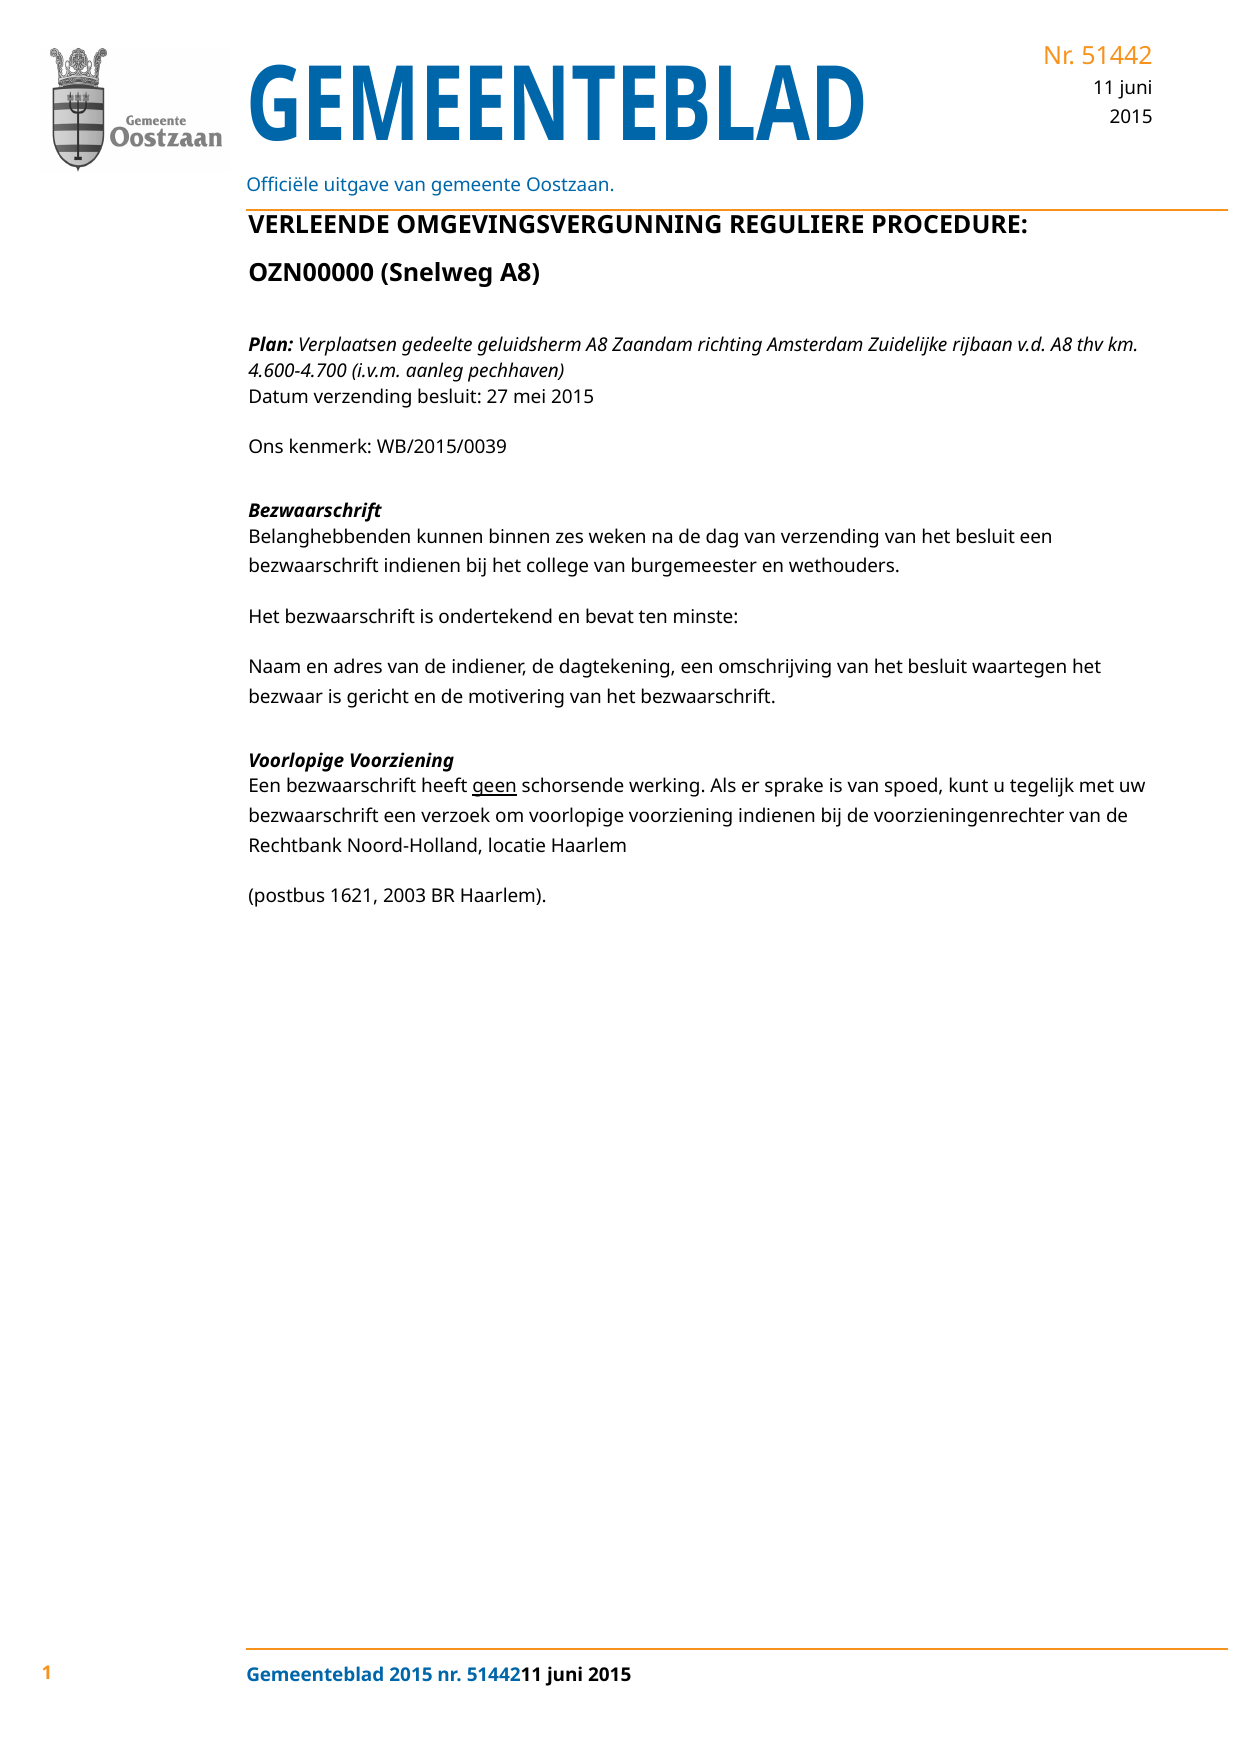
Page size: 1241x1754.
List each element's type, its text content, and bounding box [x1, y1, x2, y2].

picture [41, 47, 231, 172]
text (postbus 1621, 2003 BR Haarlem). [248, 882, 1152, 908]
text Naam en adres van de indiener, de dagtekening, een omschrijving van het besluit waartegen het bezwaar is gericht en de motivering van het bezwaarschrift. [248, 653, 1152, 709]
text Belanghebbenden kunnen binnen zes weken na de dag van verzending van het besluit een bezwaarschrift indienen bij het college van burgemeester en wethouders. [248, 523, 1152, 578]
text Het bezwaarschrift is ondertekend en bevat ten minste: [248, 603, 1152, 629]
text VERLEENDE OMGEVINGSVERGUNNING REGULIERE PROCEDURE: OZN00000 (Snelweg A8) [248, 211, 1152, 288]
text Een bezwaarschrift heeft geen schorsende werking. Als er sprake is van spoed, kunt u tegelijk met uw bezwaarschrift een verzoek om voorlopige voorziening indienen bij de voorzieningenrechter van de Rechtbank Noord-Holland, locatie Haarlem [248, 773, 1152, 858]
text Bezwaarschrift [248, 497, 1152, 523]
text Datum verzending besluit: 27 mei 2015 [248, 383, 1152, 409]
text Plan: Verplaatsen gedeelte geluidsherm A8 Zaandam richting Amsterdam Zuidelijke rijbaan v.d. A8 thv km. 4.600-4.700 (i.v.m. aanleg pechhaven) [248, 331, 1152, 383]
text Ons kenmerk: WB/2015/0039 [248, 433, 1152, 459]
text Voorlopige Voorziening [248, 747, 1152, 773]
